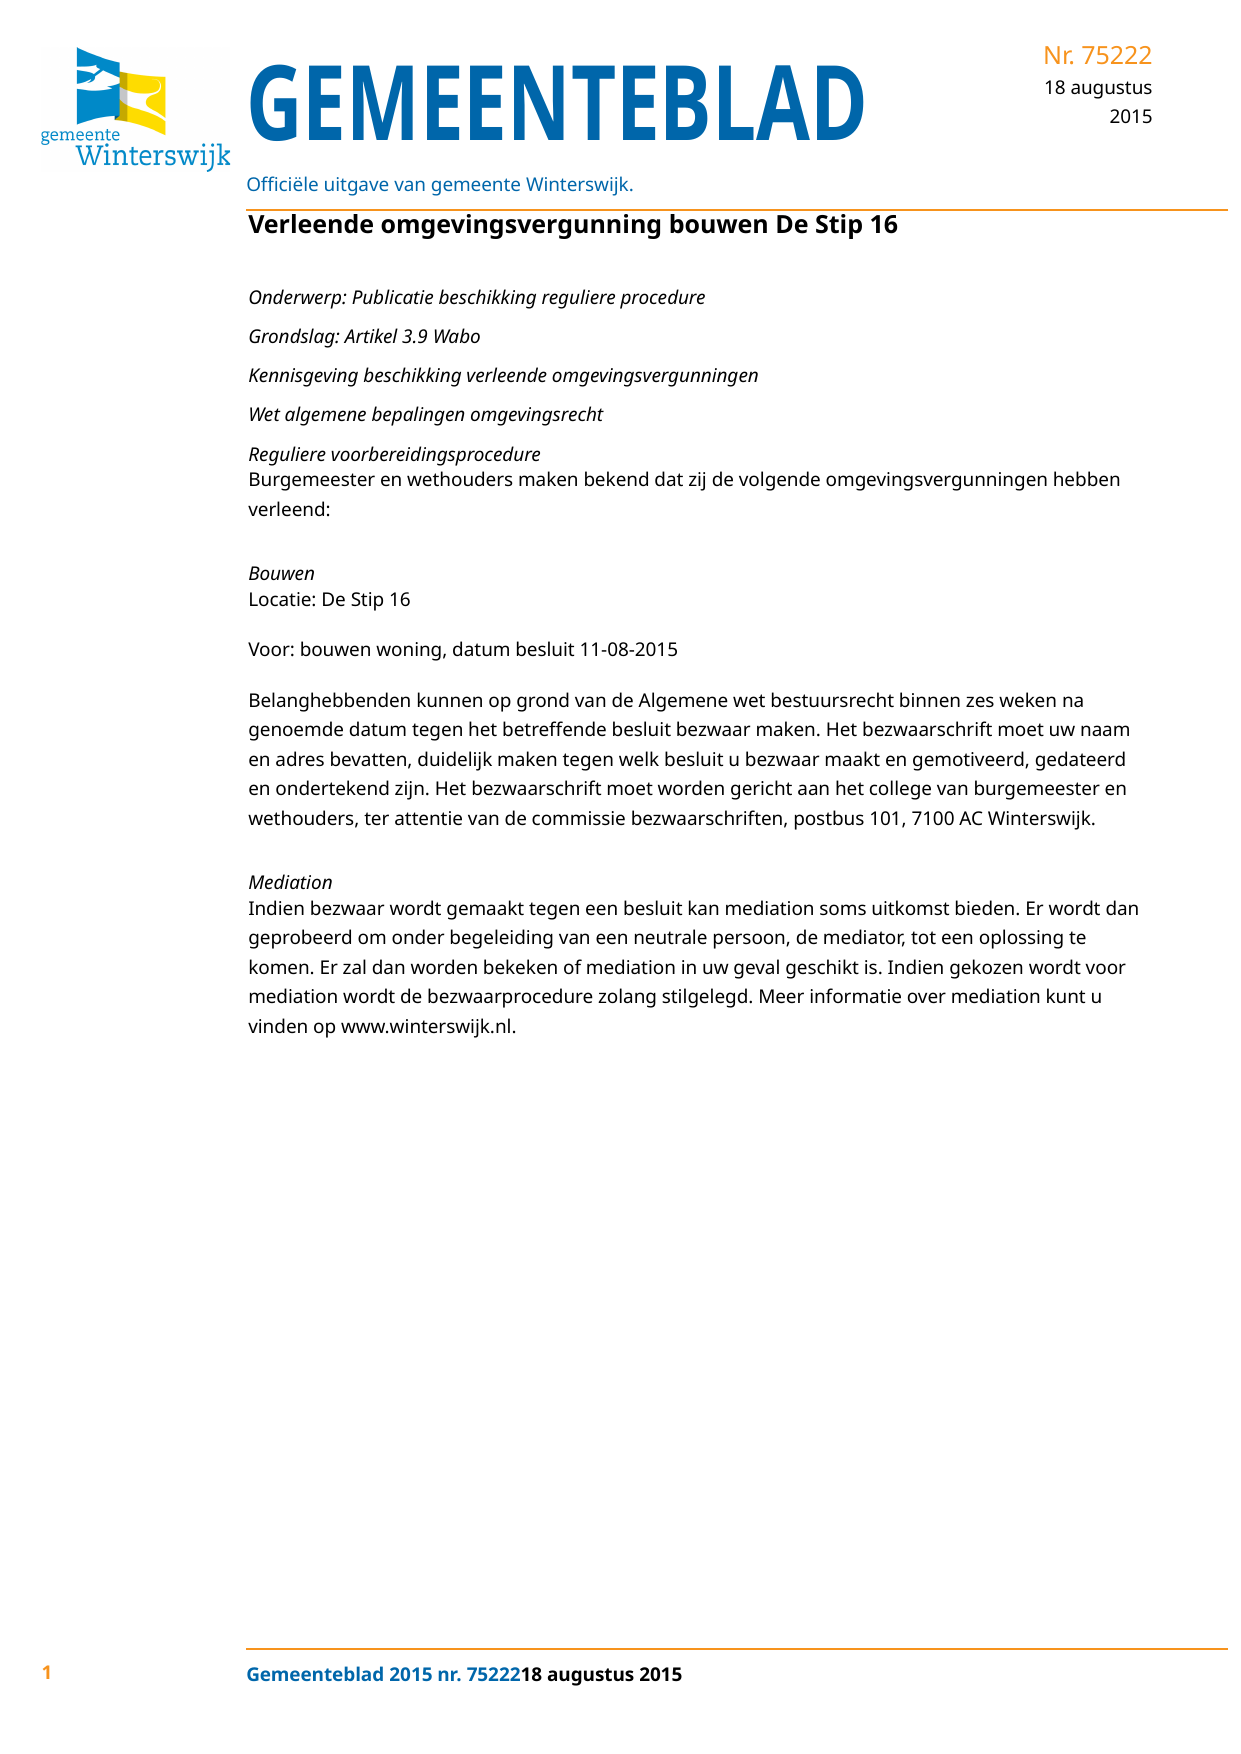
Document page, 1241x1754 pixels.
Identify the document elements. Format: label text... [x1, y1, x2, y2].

picture [225, 153, 231, 162]
text Kennisgeving beschikking verleende omgevingsvergunningen [248, 362, 1152, 388]
text Burgemeester en wethouders maken bekend dat zij de volgende omgevingsvergunningen hebben verleend: [248, 467, 1152, 522]
text Indien bezwaar wordt gemaakt tegen een besluit kan mediation soms uitkomst bieden. Er wordt dan geprobeerd om onder begeleiding van een neutrale persoon, de mediator, tot een oplossing te komen. Er zal dan worden bekeken of mediation in uw geval geschikt is. Indien gekozen wordt voor mediation wordt de bezwaarprocedure zolang stilgelegd. Meer informatie over mediation kunt u vinden op www.winterswijk.nl. [248, 895, 1152, 1039]
text Reguliere voorbereidingsprocedure [248, 441, 1152, 467]
text Bouwen [248, 560, 1152, 586]
text Wet algemene bepalingen omgevingsrecht [248, 402, 1152, 427]
text Voor: bouwen woning, datum besluit 11-08-2015 [248, 636, 1152, 662]
text Grondslag: Artikel 3.9 Wabo [248, 323, 1152, 349]
text Verleende omgevingsvergunning bouwen De Stip 16 [248, 211, 1152, 241]
text Belanghebbenden kunnen op grond van de Algemene wet bestuursrecht binnen zes weken na genoemde datum tegen het betreffende besluit bezwaar maken. Het bezwaarschrift moet uw naam en adres bevatten, duidelijk maken tegen welk besluit u bezwaar maakt en gemotiveerd, gedateerd en ondertekend zijn. Het bezwaarschrift moet worden gericht aan het college van burgemeester en wethouders, ter attentie van de commissie bezwaarschriften, postbus 101, 7100 AC Winterswijk. [248, 687, 1152, 831]
text Locatie: De Stip 16 [248, 586, 1152, 612]
picture [41, 47, 231, 172]
text Mediation [248, 869, 1152, 895]
text Onderwerp: Publicatie beschikking reguliere procedure [248, 284, 1152, 309]
